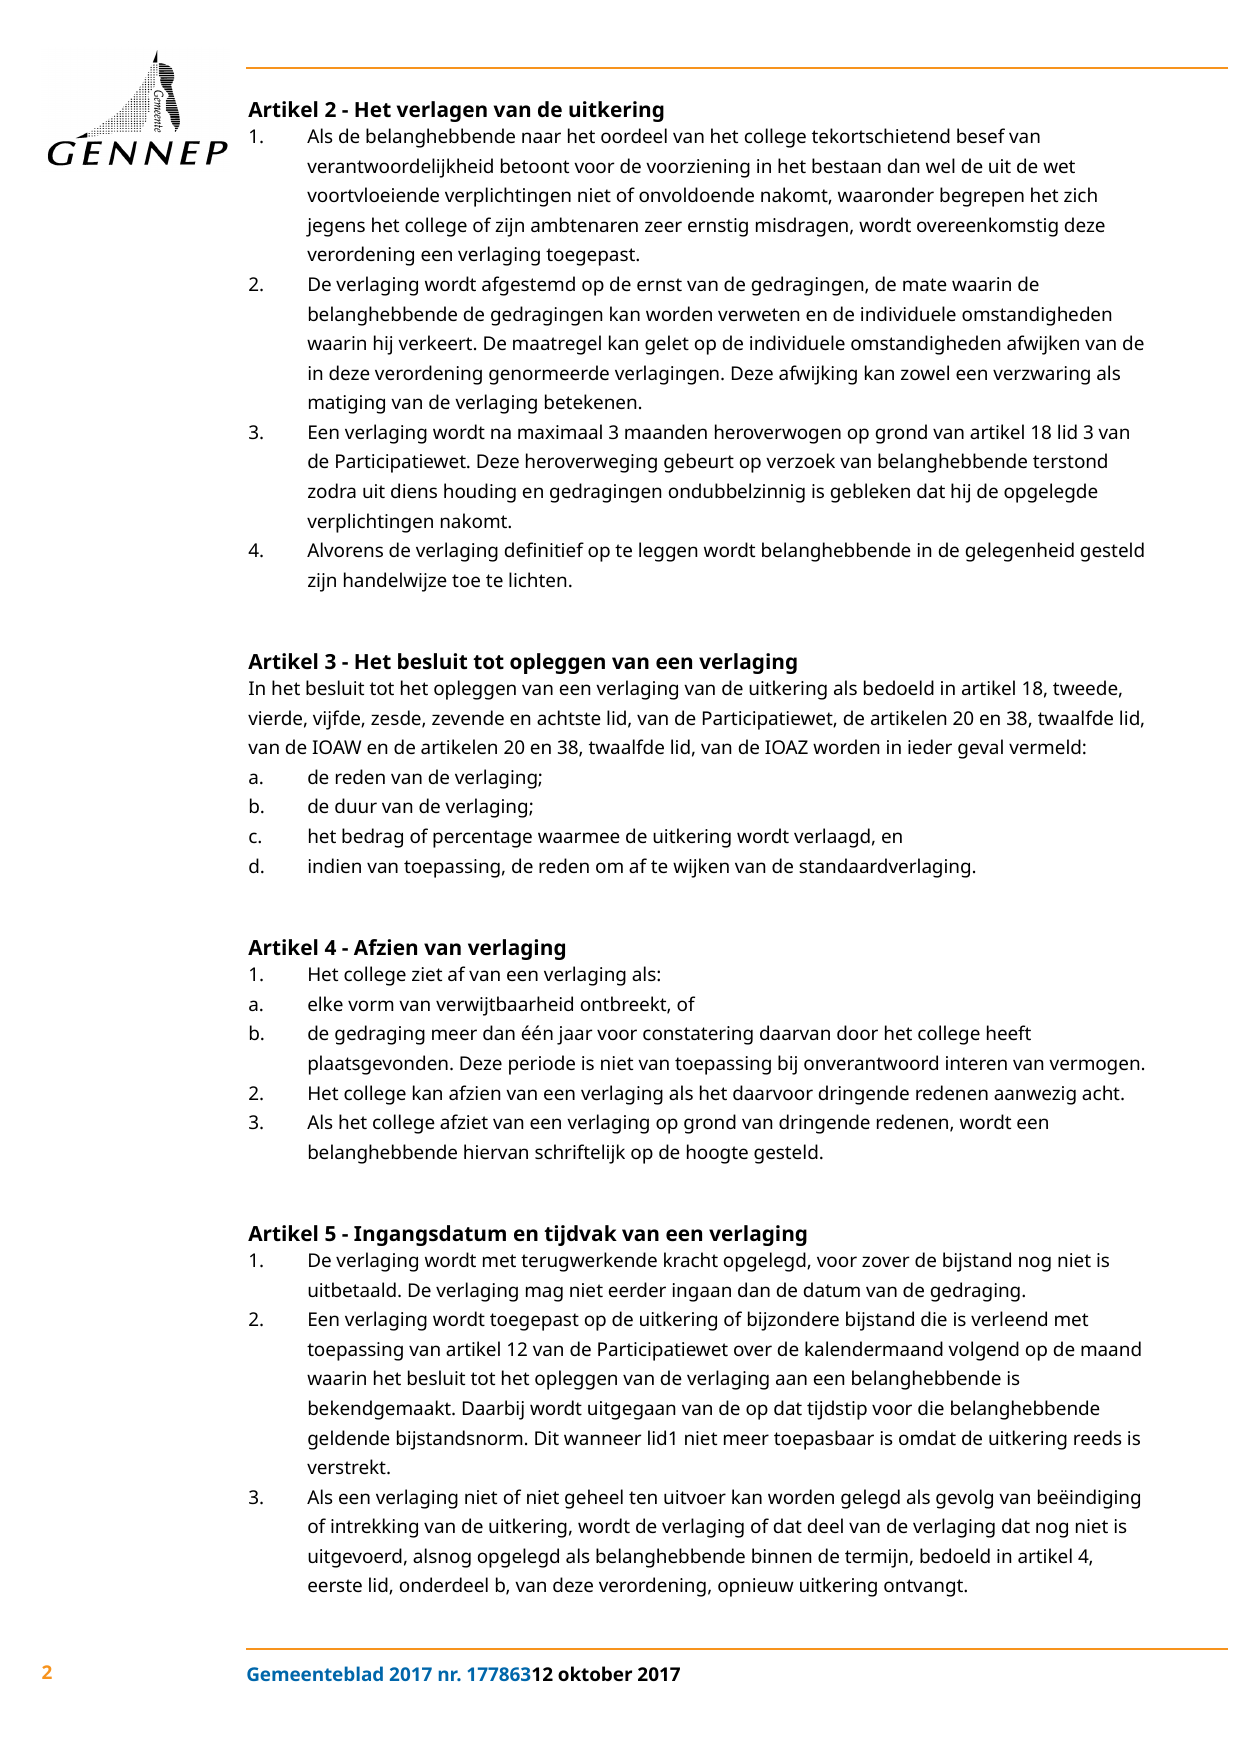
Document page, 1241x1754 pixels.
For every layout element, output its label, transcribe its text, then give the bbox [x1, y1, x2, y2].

text Artikel 4 - Afzien van verlaging [248, 933, 1152, 961]
list Als een verlaging niet of niet geheel ten uitvoer kan worden gelegd als gevolg van beëindiging of intrekking van de uitkering, wordt de verlaging of dat deel van de verlaging dat nog niet is uitgevoerd, alsnog opgelegd als belanghebbende binnen de termijn, bedoeld in artikel 4, eerste lid, onderdeel b, van deze verordening, opnieuw uitkering ontvangt. [248, 1484, 1152, 1598]
list het bedrag of percentage waarmee de uitkering wordt verlaagd, en [248, 823, 1152, 849]
list De verlaging wordt met terugwerkende kracht opgelegd, voor zover de bijstand nog niet is uitbetaald. De verlaging mag niet eerder ingaan dan de datum van de gedraging. [248, 1247, 1152, 1303]
text Artikel 3 - Het besluit tot opleggen van een verlaging [248, 647, 1152, 675]
list de reden van de verlaging; [248, 764, 1152, 790]
list de gedraging meer dan één jaar voor constatering daarvan door het college heeft plaatsgevonden. Deze periode is niet van toepassing bij onverantwoord interen van vermogen. [248, 1021, 1152, 1076]
list de duur van de verlaging; [248, 794, 1152, 819]
text Artikel 5 - Ingangsdatum en tijdvak van een verlaging [248, 1219, 1152, 1247]
text In het besluit tot het opleggen van een verlaging van de uitkering als bedoeld in artikel 18, tweede, vierde, vijfde, zesde, zevende en achtste lid, van de Participatiewet, de artikelen 20 en 38, twaalfde lid, van de IOAW en de artikelen 20 en 38, twaalfde lid, van de IOAZ worden in ieder geval vermeld: [248, 675, 1152, 760]
list Een verlaging wordt na maximaal 3 maanden heroverwogen op grond van artikel 18 lid 3 van de Participatiewet. Deze heroverweging gebeurt op verzoek van belanghebbende terstond zodra uit diens houding en gedragingen ondubbelzinnig is gebleken dat hij de opgelegde verplichtingen nakomt. [248, 419, 1152, 533]
list De verlaging wordt afgestemd op de ernst van de gedragingen, de mate waarin de belanghebbende de gedragingen kan worden verweten en de individuele omstandigheden waarin hij verkeert. De maatregel kan gelet op de individuele omstandigheden afwijken van de in deze verordening genormeerde verlagingen. Deze afwijking kan zowel een verzwaring als matiging van de verlaging betekenen. [248, 271, 1152, 415]
list Het college ziet af van een verlaging als: [248, 961, 1152, 987]
list Alvorens de verlaging definitief op te leggen wordt belanghebbende in de gelegenheid gesteld zijn handelwijze toe te lichten. [248, 537, 1152, 593]
text Artikel 2 - Het verlagen van de uitkering [248, 95, 1152, 123]
list Als het college afziet van een verlaging op grond van dringende redenen, wordt een belanghebbende hiervan schriftelijk op de hoogte gesteld. [248, 1109, 1152, 1164]
list elke vorm van verwijtbaarheid ontbreekt, of [248, 991, 1152, 1017]
list Als de belanghebbende naar het oordeel van het college tekortschietend besef van verantwoordelijkheid betoont voor de voorziening in het bestaan dan wel de uit de wet voortvloeiende verplichtingen niet of onvoldoende nakomt, waaronder begrepen het zich jegens het college of zijn ambtenaren zeer ernstig misdragen, wordt overeenkomstig deze verordening een verlaging toegepast. [248, 123, 1152, 267]
list indien van toepassing, de reden om af te wijken van de standaardverlaging. [248, 853, 1152, 879]
list Het college kan afzien van een verlaging als het daarvoor dringende redenen aanwezig acht. [248, 1080, 1152, 1105]
picture [41, 47, 231, 172]
list Een verlaging wordt toegepast op de uitkering of bijzondere bijstand die is verleend met toepassing van artikel 12 van de Participatiewet over de kalendermaand volgend op de maand waarin het besluit tot het opleggen van de verlaging aan een belanghebbende is bekendgemaakt. Daarbij wordt uitgegaan van de op dat tijdstip voor die belanghebbende geldende bijstandsnorm. Dit wanneer lid1 niet meer toepasbaar is omdat de uitkering reeds is verstrekt. [248, 1306, 1152, 1480]
